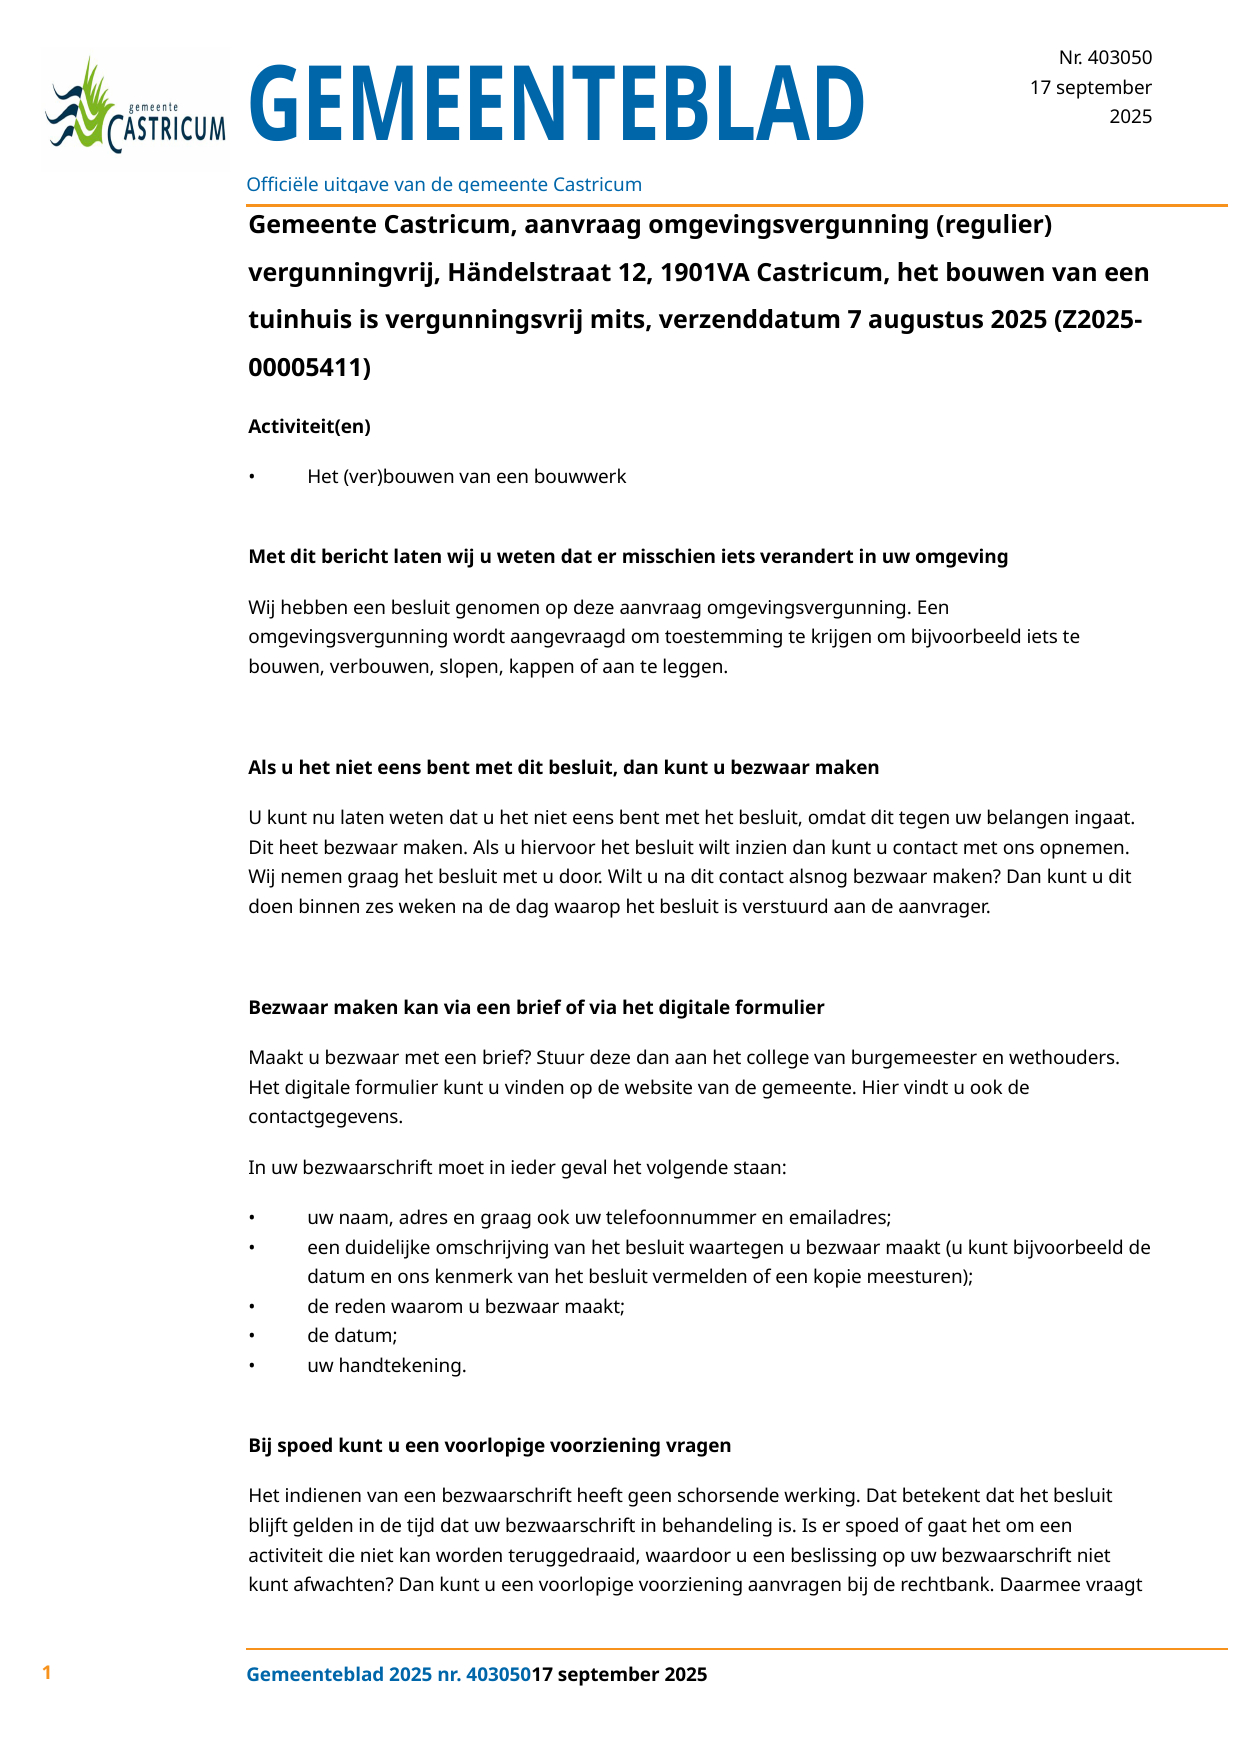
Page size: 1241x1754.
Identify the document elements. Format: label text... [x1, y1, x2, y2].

list Het (ver)bouwen van een bouwwerk [248, 463, 1152, 489]
text In uw bezwaarschrift moet in ieder geval het volgende staan: [248, 1154, 1152, 1180]
text Activiteit(en) [248, 413, 1152, 439]
text Het indienen van een bezwaarschrift heeft geen schorsende werking. Dat betekent dat het besluit blijft gelden in de tijd dat uw bezwaarschrift in behandeling is. Is er spoed of gaat het om een activiteit die niet kan worden teruggedraaid, waardoor u een beslissing op uw bezwaarschrift niet kunt afwachten? Dan kunt u een voorlopige voorziening aanvragen bij de rechtbank. Daarmee vraagt [248, 1483, 1152, 1597]
list een duidelijke omschrijving van het besluit waartegen u bezwaar maakt (u kunt bijvoorbeeld de datum en ons kenmerk van het besluit vermelden of een kopie meesturen); [248, 1234, 1152, 1289]
text Als u het niet eens bent met dit besluit, dan kunt u bezwaar maken [248, 754, 1152, 780]
text Gemeente Castricum, aanvraag omgevingsvergunning (regulier) vergunningvrij, Händelstraat 12, 1901VA Castricum, het bouwen van een tuinhuis is vergunningsvrij mits, verzenddatum 7 augustus 2025 (Z2025-00005411) [248, 207, 1152, 384]
list de reden waarom u bezwaar maakt; [248, 1293, 1152, 1319]
text Met dit bericht laten wij u weten dat er misschien iets verandert in uw omgeving [248, 543, 1152, 569]
text Wij hebben een besluit genomen op deze aanvraag omgevingsvergunning. Een omgevingsvergunning wordt aangevraagd om toestemming te krijgen om bijvoorbeeld iets te bouwen, verbouwen, slopen, kappen of aan te leggen. [248, 594, 1152, 679]
text Bezwaar maken kan via een brief of via het digitale formulier [248, 994, 1152, 1020]
text U kunt nu laten weten dat u het niet eens bent met het besluit, omdat dit tegen uw belangen ingaat. Dit heet bezwaar maken. Als u hiervoor het besluit wilt inzien dan kunt u contact met ons opnemen. Wij nemen graag het besluit met u door. Wilt u na dit contact alsnog bezwaar maken? Dan kunt u dit doen binnen zes weken na de dag waarop het besluit is verstuurd aan de aanvrager. [248, 804, 1152, 919]
list uw naam, adres en graag ook uw telefoonnummer en emailadres; [248, 1204, 1152, 1230]
list uw handtekening. [248, 1352, 1152, 1378]
text Maakt u bezwaar met een brief? Stuur deze dan aan het college van burgemeester en wethouders. Het digitale formulier kunt u vinden op de website van de gemeente. Hier vindt u ook de contactgegevens. [248, 1044, 1152, 1129]
picture [41, 47, 231, 172]
text Bij spoed kunt u een voorlopige voorziening vragen [248, 1432, 1152, 1458]
list de datum; [248, 1323, 1152, 1348]
